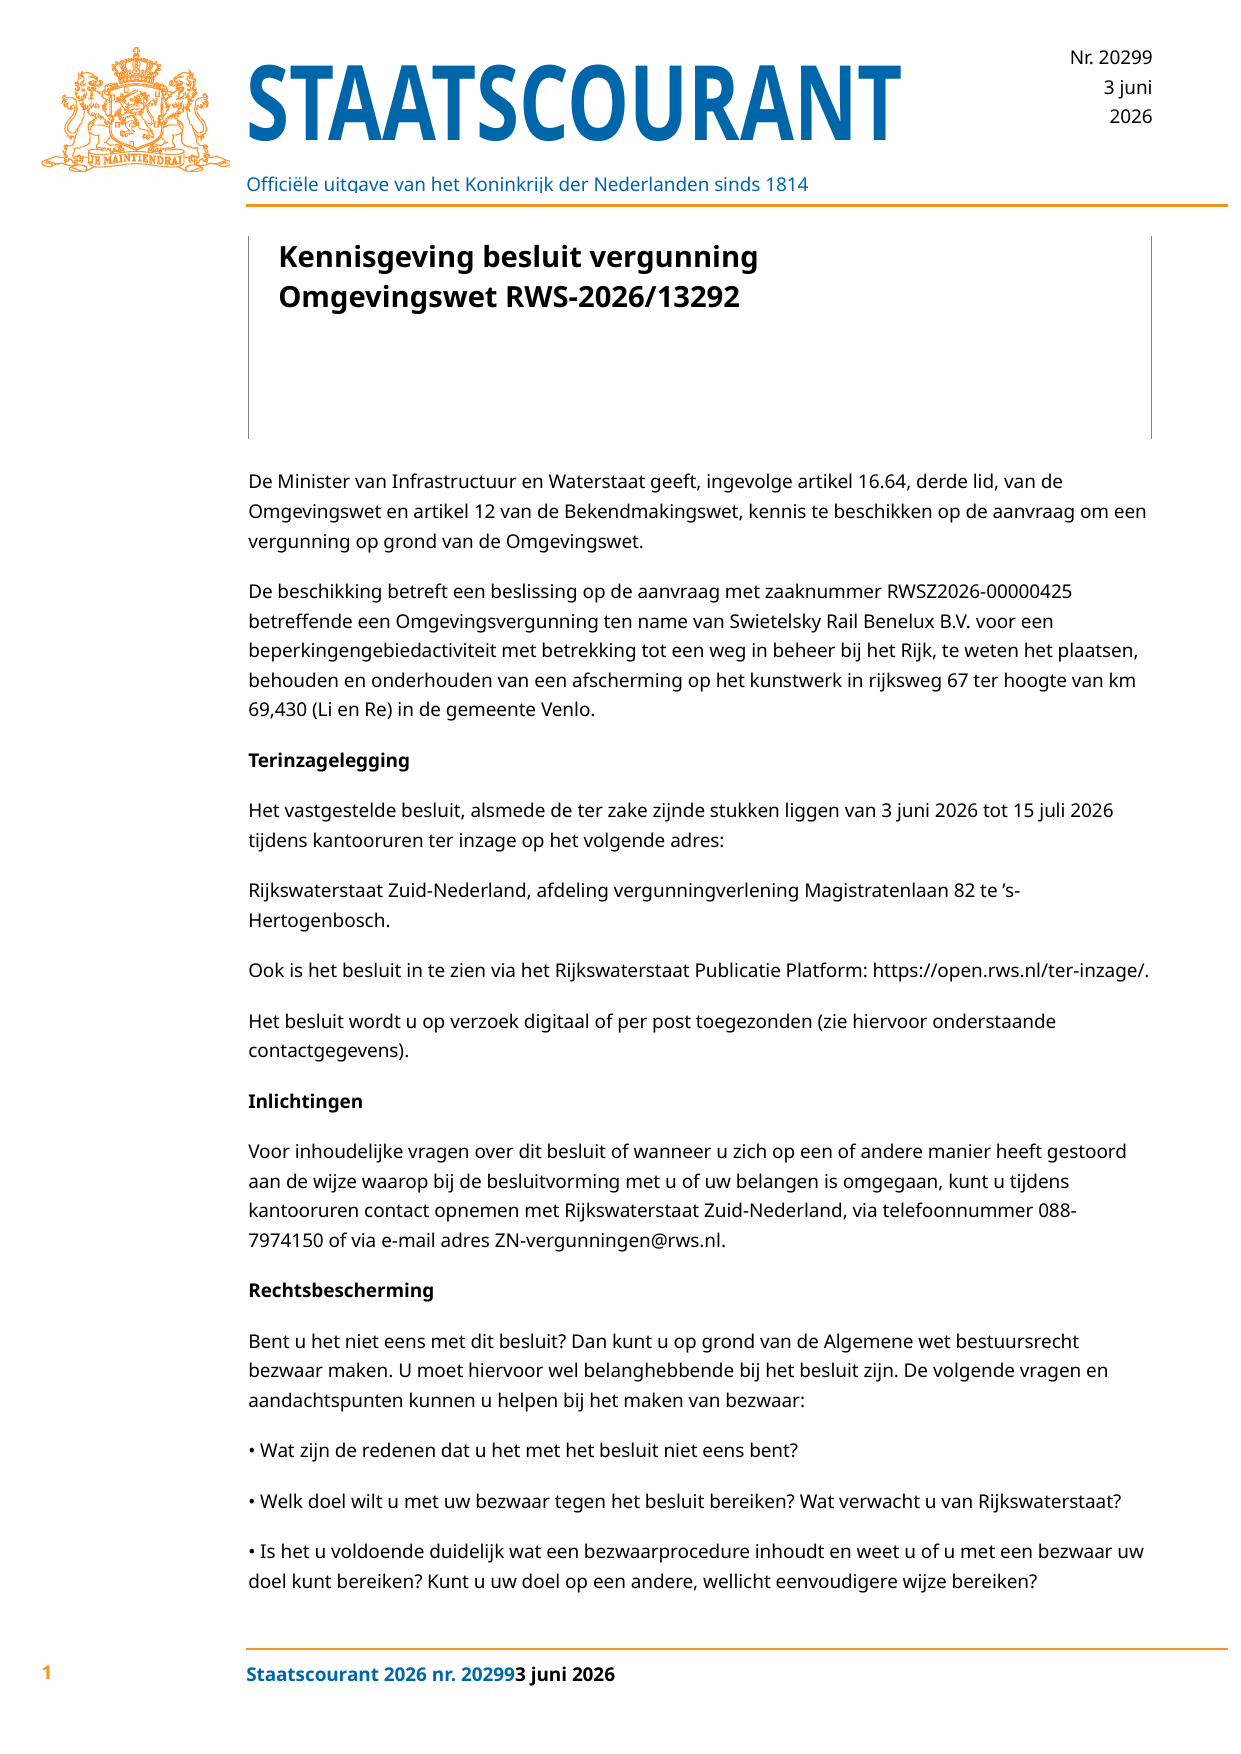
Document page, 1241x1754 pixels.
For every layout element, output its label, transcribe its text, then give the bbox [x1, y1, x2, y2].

text • Welk doel wilt u met uw bezwaar tegen het besluit bereiken? Wat verwacht u van Rijkswaterstaat? [248, 1488, 1152, 1513]
text Ook is het besluit in te zien via het Rijkswaterstaat Publicatie Platform: https://open.rws.nl/ter-inzage/. [248, 957, 1152, 983]
text Bent u het niet eens met dit besluit? Dan kunt u op grond van de Algemene wet bestuursrecht bezwaar maken. U moet hiervoor wel belanghebbende bij het besluit zijn. De volgende vragen en aandachtspunten kunnen u helpen bij het maken van bezwaar: [248, 1328, 1152, 1413]
picture [912, 236, 1090, 414]
text De Minister van Infrastructuur en Waterstaat geeft, ingevolge artikel 16.64, derde lid, van de Omgevingswet en artikel 12 van de Bekendmakingswet, kennis te beschikken op de aanvraag om een vergunning op grond van de Omgevingswet. [248, 469, 1152, 553]
text Terinzagelegging [248, 747, 1152, 773]
text • Is het u voldoende duidelijk wat een bezwaarprocedure inhoudt en weet u of u met een bezwaar uw doel kunt bereiken? Kunt u uw doel op een andere, wellicht eenvoudigere wijze bereiken? [248, 1538, 1152, 1593]
picture [41, 47, 231, 172]
table_header [850, 236, 912, 413]
text Voor inhoudelijke vragen over dit besluit of wanneer u zich op een of andere manier heeft gestoord aan de wijze waarop bij de besluitvorming met u of uw belangen is omgegaan, kunt u tijdens kantooruren contact opnemen met Rijkswaterstaat Zuid-Nederland, via telefoonnummer 088-7974150 of via e-mail adres ZN-vergunningen@rws.nl. [248, 1138, 1152, 1253]
table_header [1090, 236, 1151, 413]
text Rechtsbescherming [248, 1277, 1152, 1303]
text • Wat zijn de redenen dat u het met het besluit niet eens bent? [248, 1437, 1152, 1463]
text Rijkswaterstaat Zuid-Nederland, afdeling vergunningverlening Magistratenlaan 82 te ’s-Hertogenbosch. [248, 877, 1152, 933]
text Het besluit wordt u op verzoek digitaal of per post toegezonden (zie hiervoor onderstaande contactgegevens). [248, 1008, 1152, 1063]
table_header [850, 414, 1151, 439]
text Inlichtingen [248, 1088, 1152, 1113]
table_header Kennisgeving besluit vergunning Omgevingswet RWS-2026/13292 [249, 236, 850, 439]
text Het vastgestelde besluit, alsmede de ter zake zijnde stukken liggen van 3 juni 2026 tot 15 juli 2026 tijdens kantooruren ter inzage op het volgende adres: [248, 797, 1152, 853]
text De beschikking betreft een beslissing op de aanvraag met zaaknummer RWSZ2026-00000425 betreffende een Omgevingsvergunning ten name van Swietelsky Rail Benelux B.V. voor een beperkingengebiedactiviteit met betrekking tot een weg in beheer bij het Rijk, te weten het plaatsen, behouden en onderhouden van een afscherming op het kunstwerk in rijksweg 67 ter hoogte van km 69,430 (Li en Re) in de gemeente Venlo. [248, 578, 1152, 722]
